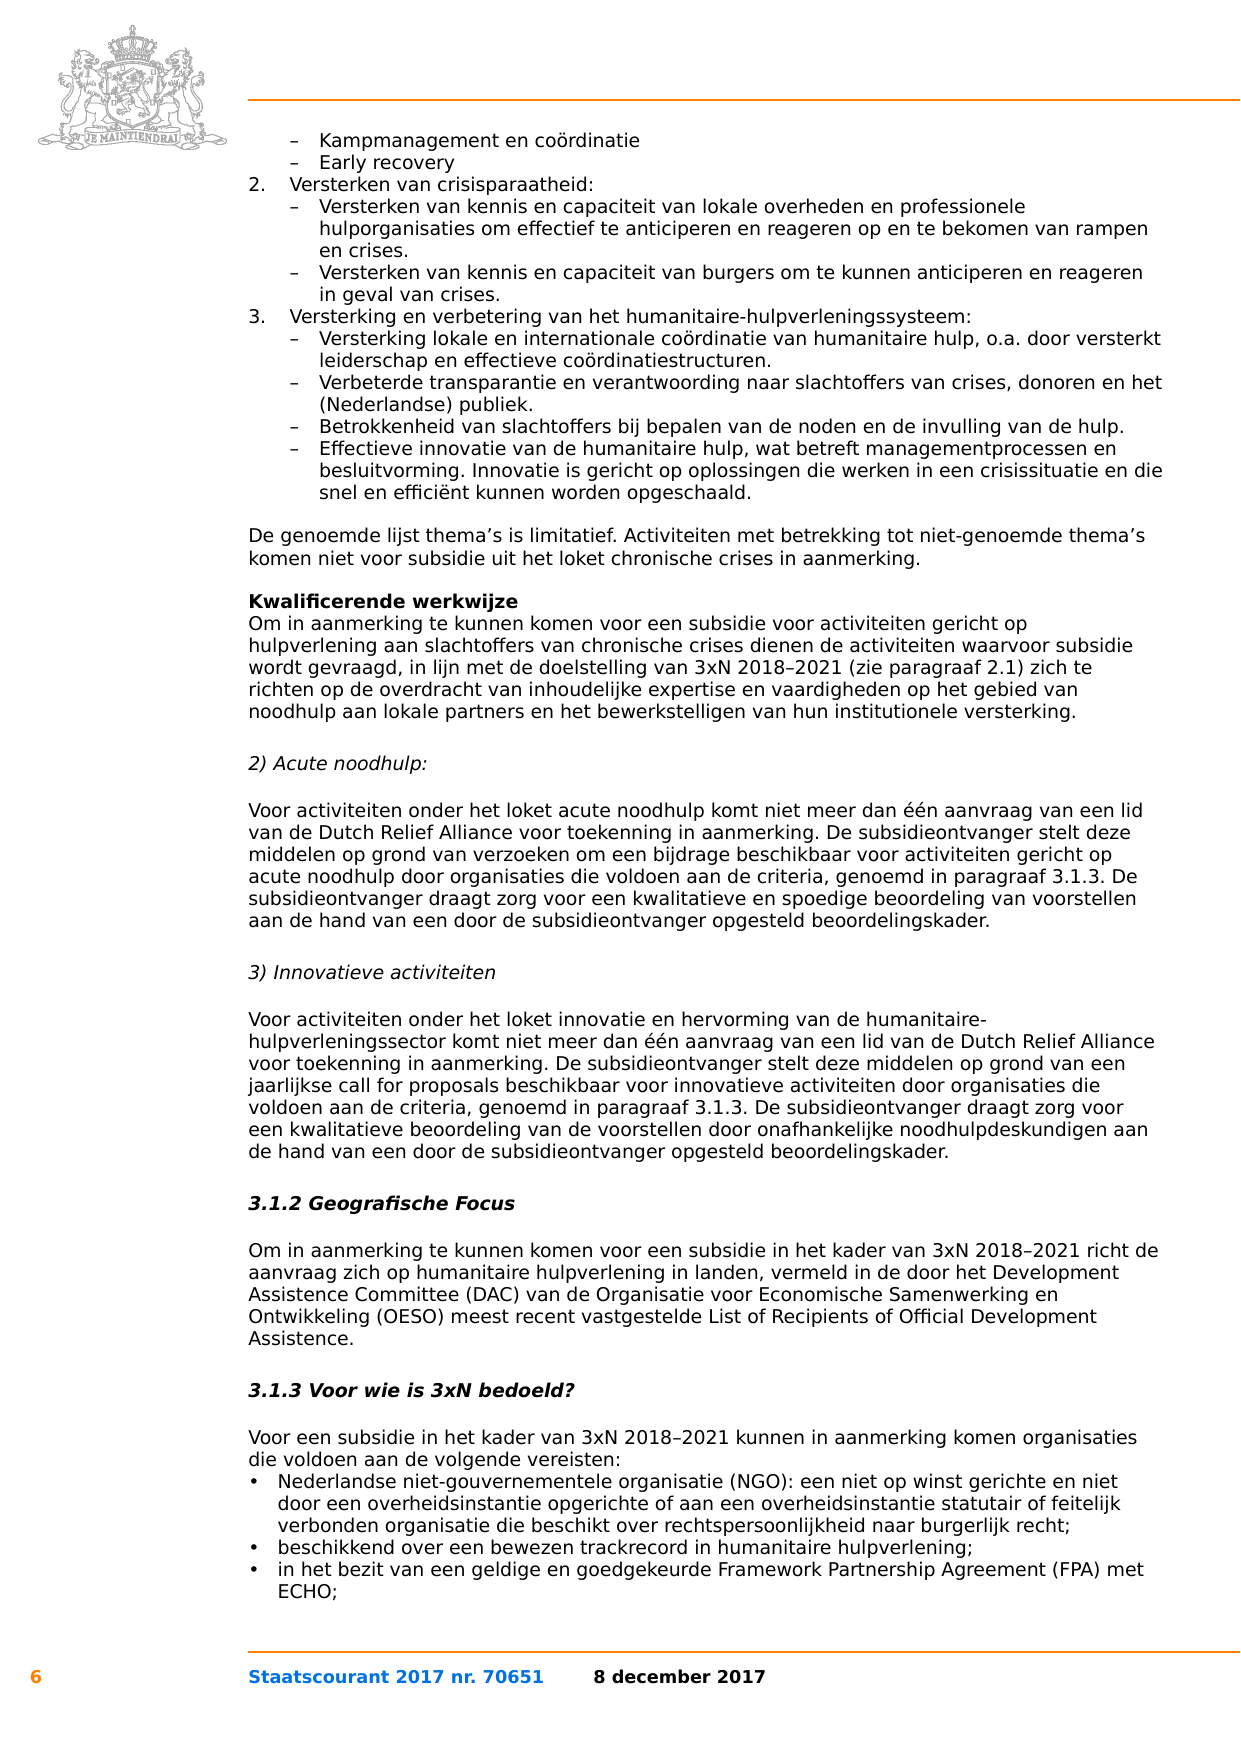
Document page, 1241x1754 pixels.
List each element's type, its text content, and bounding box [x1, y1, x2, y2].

text – Early recovery [289, 152, 1163, 174]
text 3. Versterking en verbetering van het humanitaire-hulpverleningssysteem: [248, 306, 1163, 328]
text 2. Versterken van crisisparaatheid: [248, 174, 1163, 196]
text • in het bezit van een geldige en goedgekeurde Framework Partnership Agreement (FPA) met ECHO; [248, 1558, 1163, 1602]
text • beschikkend over een bewezen trackrecord in humanitaire hulpverlening; [248, 1537, 1163, 1558]
text • Nederlandse niet-gouvernementele organisatie (NGO): een niet op winst gerichte en niet door een overheidsinstantie opgerichte of aan een overheidsinstantie statutair of feitelijk verbonden organisatie die beschikt over rechtspersoonlijkheid naar burgerlijk recht; [248, 1471, 1163, 1537]
text Om in aanmerking te kunnen komen voor een subsidie in het kader van 3xN 2018–2021 richt de aanvraag zich op humanitaire hulpverlening in landen, vermeld in de door het Development Assistence Committee (DAC) van de Organisatie voor Economische Samenwerking en Ontwikkeling (OESO) meest recent vastgestelde List of Recipients of Official Development Assistence. [248, 1240, 1163, 1350]
text – Versterken van kennis en capaciteit van lokale overheden en professionele hulporganisaties om effectief te anticiperen en reageren op en te bekomen van rampen en crises. [289, 196, 1163, 262]
text Kwalificerende werkwijze [248, 591, 1163, 613]
text – Kampmanagement en coördinatie [289, 130, 1163, 152]
text Voor activiteiten onder het loket innovatie en hervorming van de humanitaire-hulpverleningssector komt niet meer dan één aanvraag van een lid van de Dutch Relief Alliance voor toekenning in aanmerking. De subsidieontvanger stelt deze middelen op grond van een jaarlijkse call for proposals beschikbaar voor innovatieve activiteiten door organisaties die voldoen aan de criteria, genoemd in paragraaf 3.1.3. De subsidieontvanger draagt zorg voor een kwalitatieve beoordeling van de voorstellen door onafhankelijke noodhulpdeskundigen aan de hand van een door de subsidieontvanger opgesteld beoordelingskader. [248, 1009, 1163, 1163]
text – Effectieve innovatie van de humanitaire hulp, wat betreft managementprocessen en besluitvorming. Innovatie is gericht op oplossingen die werken in een crisissituatie en die snel en efficiënt kunnen worden opgeschaald. [289, 438, 1163, 503]
text – Versterken van kennis en capaciteit van burgers om te kunnen anticiperen en reageren in geval van crises. [289, 262, 1163, 306]
text De genoemde lijst thema’s is limitatief. Activiteiten met betrekking tot niet-genoemde thema’s komen niet voor subsidie uit het loket chronische crises in aanmerking. [248, 525, 1163, 569]
text Voor een subsidie in het kader van 3xN 2018–2021 kunnen in aanmerking komen organisaties die voldoen aan de volgende vereisten: [248, 1427, 1163, 1471]
picture [38, 25, 227, 150]
subtitle 3.1.2 Geografische Focus [248, 1193, 1163, 1215]
subtitle 3.1.3 Voor wie is 3xN bedoeld? [248, 1380, 1163, 1402]
text Om in aanmerking te kunnen komen voor een subsidie voor activiteiten gericht op hulpverlening aan slachtoffers van chronische crises dienen de activiteiten waarvoor subsidie wordt gevraagd, in lijn met de doelstelling van 3xN 2018–2021 (zie paragraaf 2.1) zich te richten op de overdracht van inhoudelijke expertise en vaardigheden op het gebied van noodhulp aan lokale partners en het bewerkstelligen van hun institutionele versterking. [248, 613, 1163, 723]
text – Verbeterde transparantie en verantwoording naar slachtoffers van crises, donoren en het (Nederlandse) publiek. [289, 372, 1163, 416]
text – Versterking lokale en internationale coördinatie van humanitaire hulp, o.a. door versterkt leiderschap en effectieve coördinatiestructuren. [289, 328, 1163, 372]
subtitle 3) Innovatieve activiteiten [248, 962, 1163, 984]
text Voor activiteiten onder het loket acute noodhulp komt niet meer dan één aanvraag van een lid van de Dutch Relief Alliance voor toekenning in aanmerking. De subsidieontvanger stelt deze middelen op grond van verzoeken om een bijdrage beschikbaar voor activiteiten gericht op acute noodhulp door organisaties die voldoen aan de criteria, genoemd in paragraaf 3.1.3. De subsidieontvanger draagt zorg voor een kwalitatieve en spoedige beoordeling van voorstellen aan de hand van een door de subsidieontvanger opgesteld beoordelingskader. [248, 800, 1163, 932]
text – Betrokkenheid van slachtoffers bij bepalen van de noden en de invulling van de hulp. [289, 416, 1163, 438]
subtitle 2) Acute noodhulp: [248, 753, 1163, 775]
